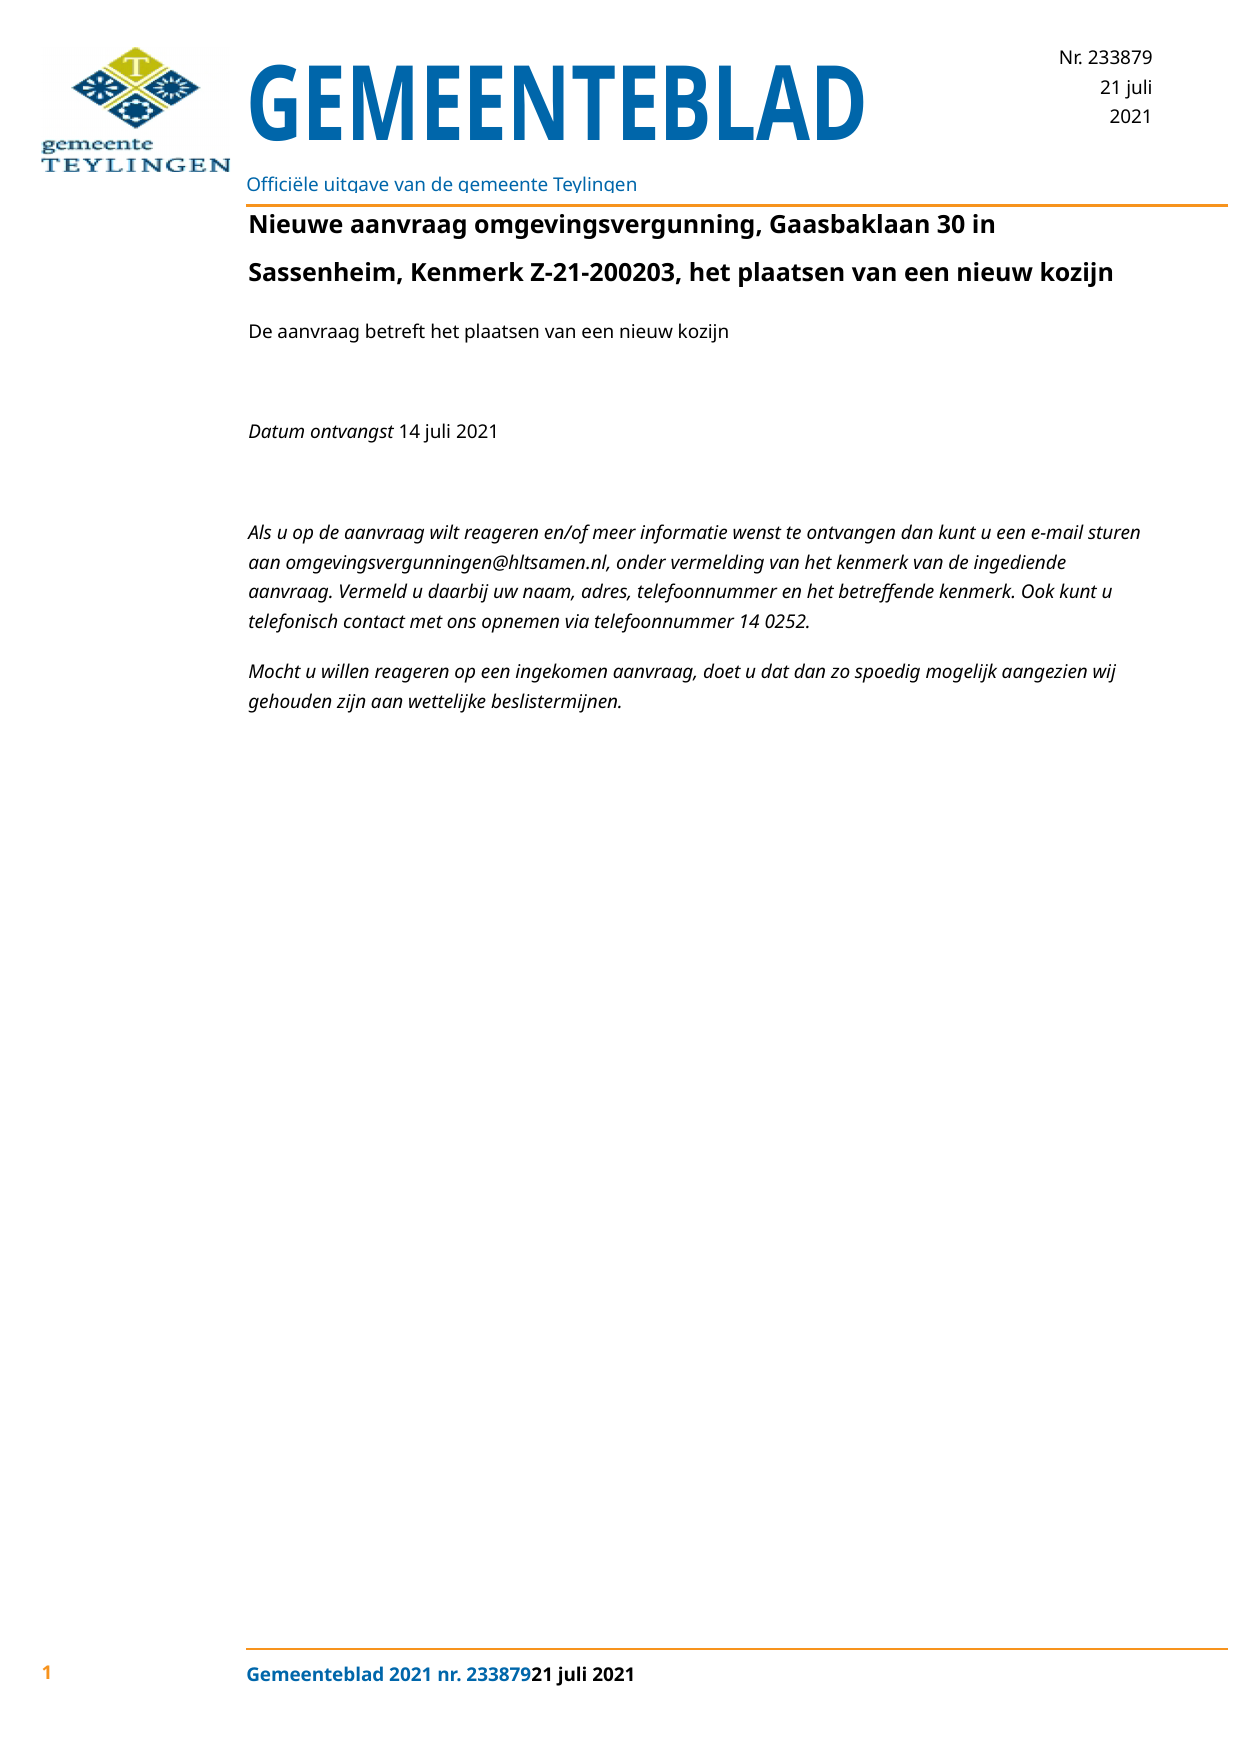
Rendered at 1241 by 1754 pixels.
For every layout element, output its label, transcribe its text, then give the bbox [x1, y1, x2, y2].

text Als u op de aanvraag wilt reageren en/of meer informatie wenst te ontvangen dan kunt u een e-mail sturen aan omgevingsvergunningen@hltsamen.nl, onder vermelding van het kenmerk van de ingediende aanvraag. Vermeld u daarbij uw naam, adres, telefoonnummer en het betreffende kenmerk. Ook kunt u telefonisch contact met ons opnemen via telefoonnummer 14 0252. [248, 519, 1152, 634]
text Nieuwe aanvraag omgevingsvergunning, Gaasbaklaan 30 in Sassenheim, Kenmerk Z-21-200203, het plaatsen van een nieuw kozijn [248, 207, 1152, 288]
text De aanvraag betreft het plaatsen van een nieuw kozijn [248, 318, 1152, 344]
text Datum ontvangst 14 juli 2021 [248, 419, 1152, 444]
picture [41, 47, 231, 172]
text Mocht u willen reageren op een ingekomen aanvraag, doet u dat dan zo spoedig mogelijk aangezien wij gehouden zijn aan wettelijke beslistermijnen. [248, 659, 1152, 714]
